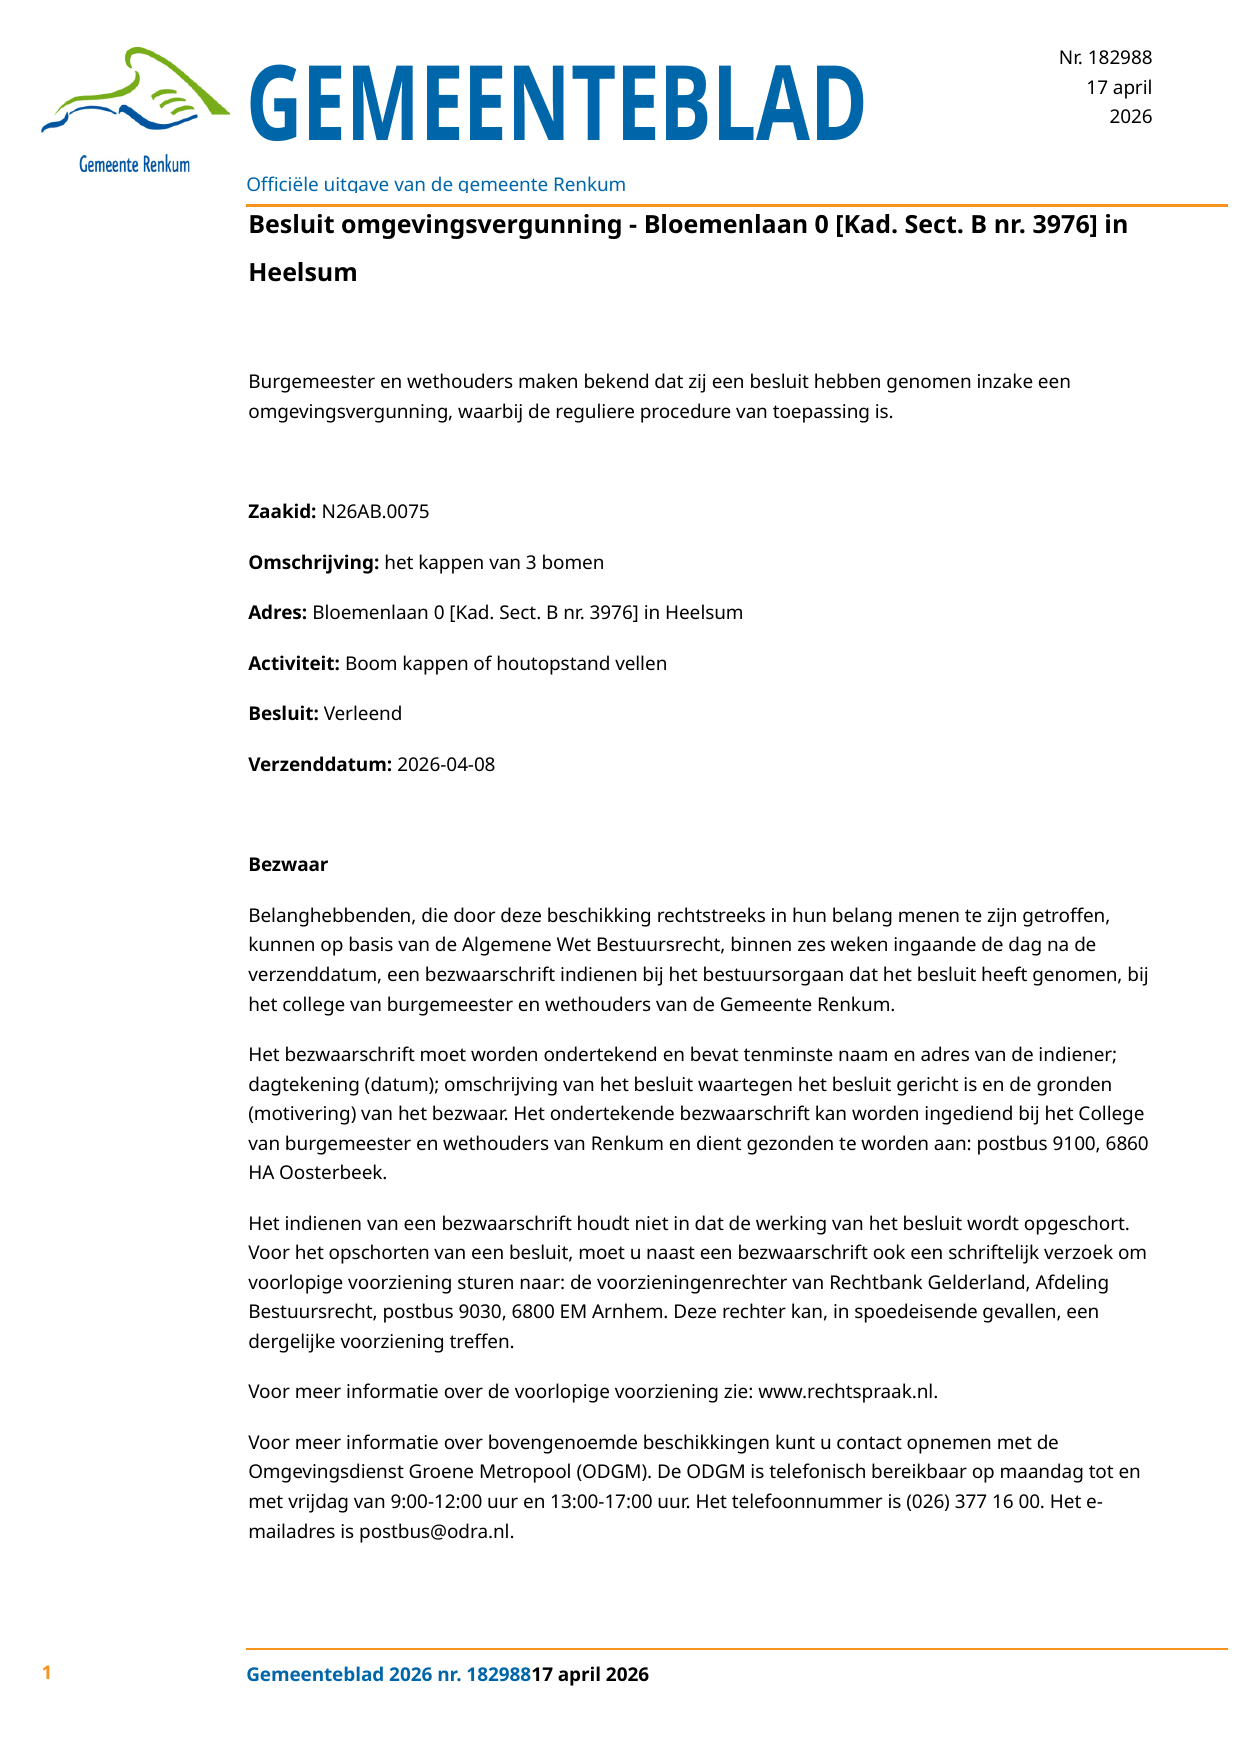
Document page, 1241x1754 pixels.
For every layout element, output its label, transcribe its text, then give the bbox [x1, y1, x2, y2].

text Belanghebbenden, die door deze beschikking rechtstreeks in hun belang menen te zijn getroffen, kunnen op basis van de Algemene Wet Bestuursrecht, binnen zes weken ingaande de dag na de verzenddatum, een bezwaarschrift indienen bij het bestuursorgaan dat het besluit heeft genomen, bij het college van burgemeester en wethouders van de Gemeente Renkum. [248, 902, 1152, 1017]
text Activiteit: Boom kappen of houtopstand vellen [248, 650, 1152, 676]
text Voor meer informatie over bovengenoemde beschikkingen kunt u contact opnemen met de Omgevingsdienst Groene Metropool (ODGM). De ODGM is telefonisch bereikbaar op maandag tot en met vrijdag van 9:00-12:00 uur en 13:00-17:00 uur. Het telefoonnummer is (026) 377 16 00. Het e-mailadres is postbus@odra.nl. [248, 1429, 1152, 1544]
picture [41, 47, 231, 172]
text Besluit: Verleend [248, 700, 1152, 726]
text Voor meer informatie over de voorlopige voorziening zie: www.rechtspraak.nl. [248, 1379, 1152, 1404]
text Bezwaar [248, 852, 1152, 877]
text Besluit omgevingsvergunning - Bloemenlaan 0 [Kad. Sect. B nr. 3976] in Heelsum [248, 207, 1152, 288]
text Omschrijving: het kappen van 3 bomen [248, 549, 1152, 575]
text Verzenddatum: 2026-04-08 [248, 751, 1152, 777]
text Het indienen van een bezwaarschrift houdt niet in dat de werking van het besluit wordt opgeschort. Voor het opschorten van een besluit, moet u naast een bezwaarschrift ook een schriftelijk verzoek om voorlopige voorziening sturen naar: de voorzieningenrechter van Rechtbank Gelderland, Afdeling Bestuursrecht, postbus 9030, 6800 EM Arnhem. Deze rechter kan, in spoedeisende gevallen, een dergelijke voorziening treffen. [248, 1210, 1152, 1354]
text Het bezwaarschrift moet worden ondertekend en bevat tenminste naam en adres van de indiener; dagtekening (datum); omschrijving van het besluit waartegen het besluit gericht is en de gronden (motivering) van het bezwaar. Het ondertekende bezwaarschrift kan worden ingediend bij het College van burgemeester en wethouders van Renkum en dient gezonden te worden aan: postbus 9100, 6860 HA Oosterbeek. [248, 1041, 1152, 1185]
text Zaakid: N26AB.0075 [248, 499, 1152, 524]
text Adres: Bloemenlaan 0 [Kad. Sect. B nr. 3976] in Heelsum [248, 599, 1152, 625]
text Burgemeester en wethouders maken bekend dat zij een besluit hebben genomen inzake een omgevingsvergunning, waarbij de reguliere procedure van toepassing is. [248, 368, 1152, 424]
